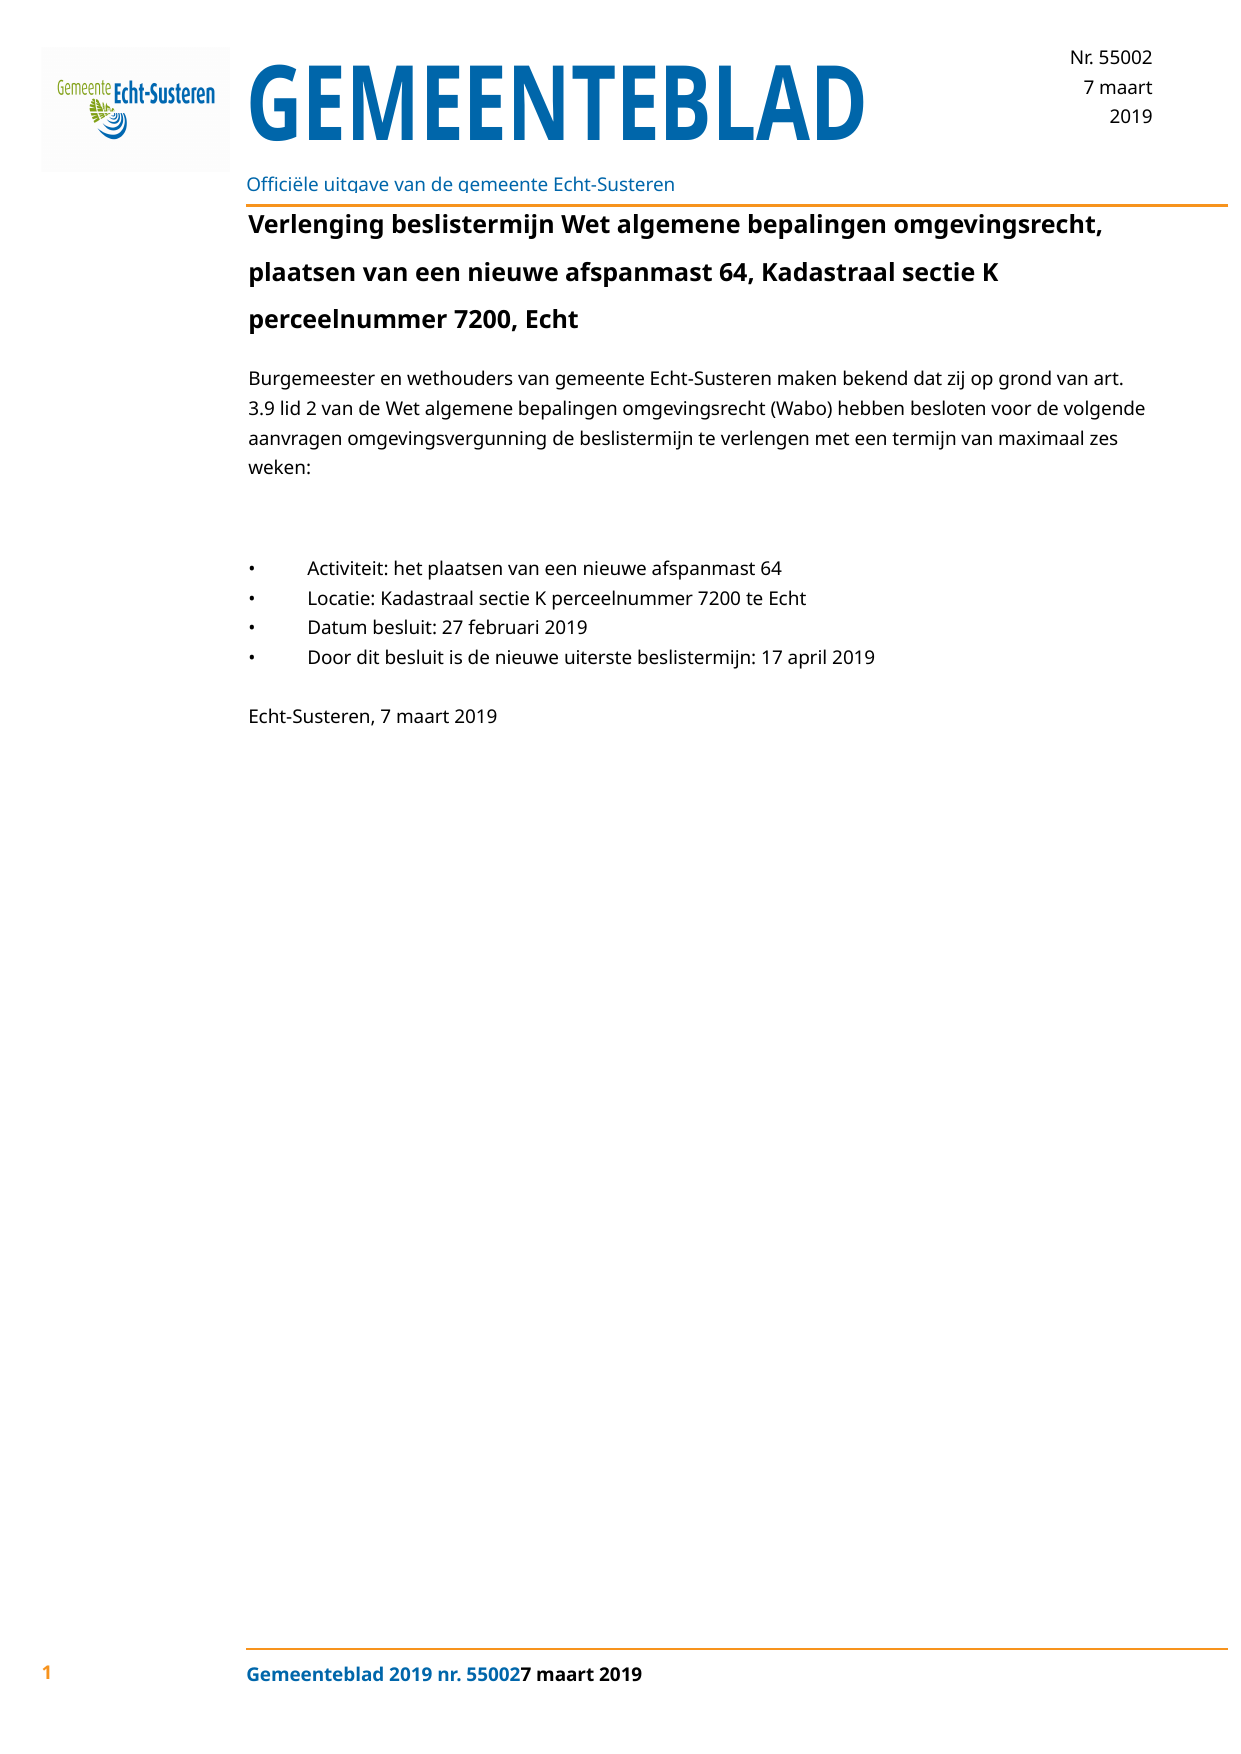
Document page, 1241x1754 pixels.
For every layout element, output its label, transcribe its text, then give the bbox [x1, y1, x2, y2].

text Burgemeester en wethouders van gemeente Echt-Susteren maken bekend dat zij op grond van art. 3.9 lid 2 van de Wet algemene bepalingen omgevingsrecht (Wabo) hebben besloten voor de volgende aanvragen omgevingsvergunning de beslistermijn te verlengen met een termijn van maximaal zes weken: [248, 366, 1152, 480]
picture [41, 47, 231, 172]
list Door dit besluit is de nieuwe uiterste beslistermijn: 17 april 2019 [248, 644, 1152, 669]
list Datum besluit: 27 februari 2019 [248, 614, 1152, 640]
list Locatie: Kadastraal sectie K perceelnummer 7200 te Echt [248, 585, 1152, 610]
list Activiteit: het plaatsen van een nieuwe afspanmast 64 [248, 555, 1152, 581]
text Echt-Susteren, 7 maart 2019 [248, 703, 1152, 729]
text Verlenging beslistermijn Wet algemene bepalingen omgevingsrecht, plaatsen van een nieuwe afspanmast 64, Kadastraal sectie K perceelnummer 7200, Echt [248, 207, 1152, 336]
